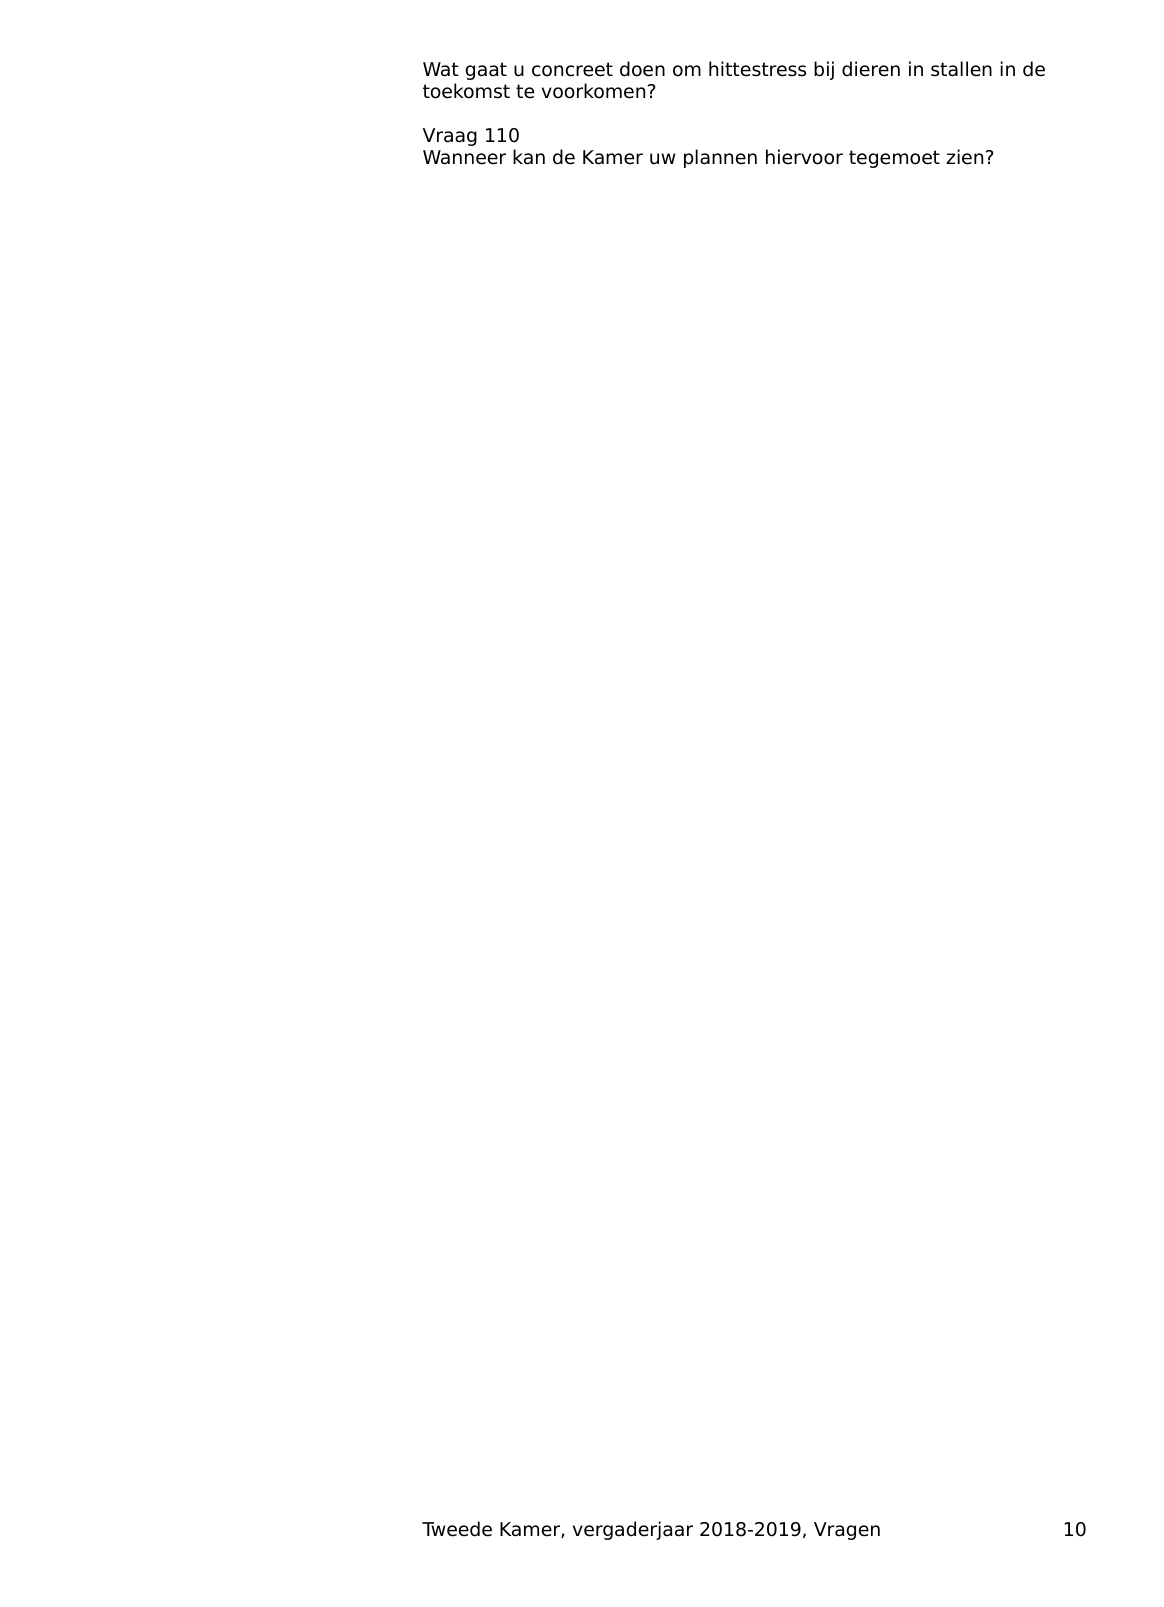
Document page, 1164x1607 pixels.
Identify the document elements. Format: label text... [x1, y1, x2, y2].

text Wanneer kan de Kamer uw plannen hiervoor tegemoet zien? [422, 147, 1087, 169]
text Vraag 110 [422, 125, 1087, 147]
text Wat gaat u concreet doen om hittestress bij dieren in stallen in de toekomst te voorkomen? [422, 59, 1087, 103]
